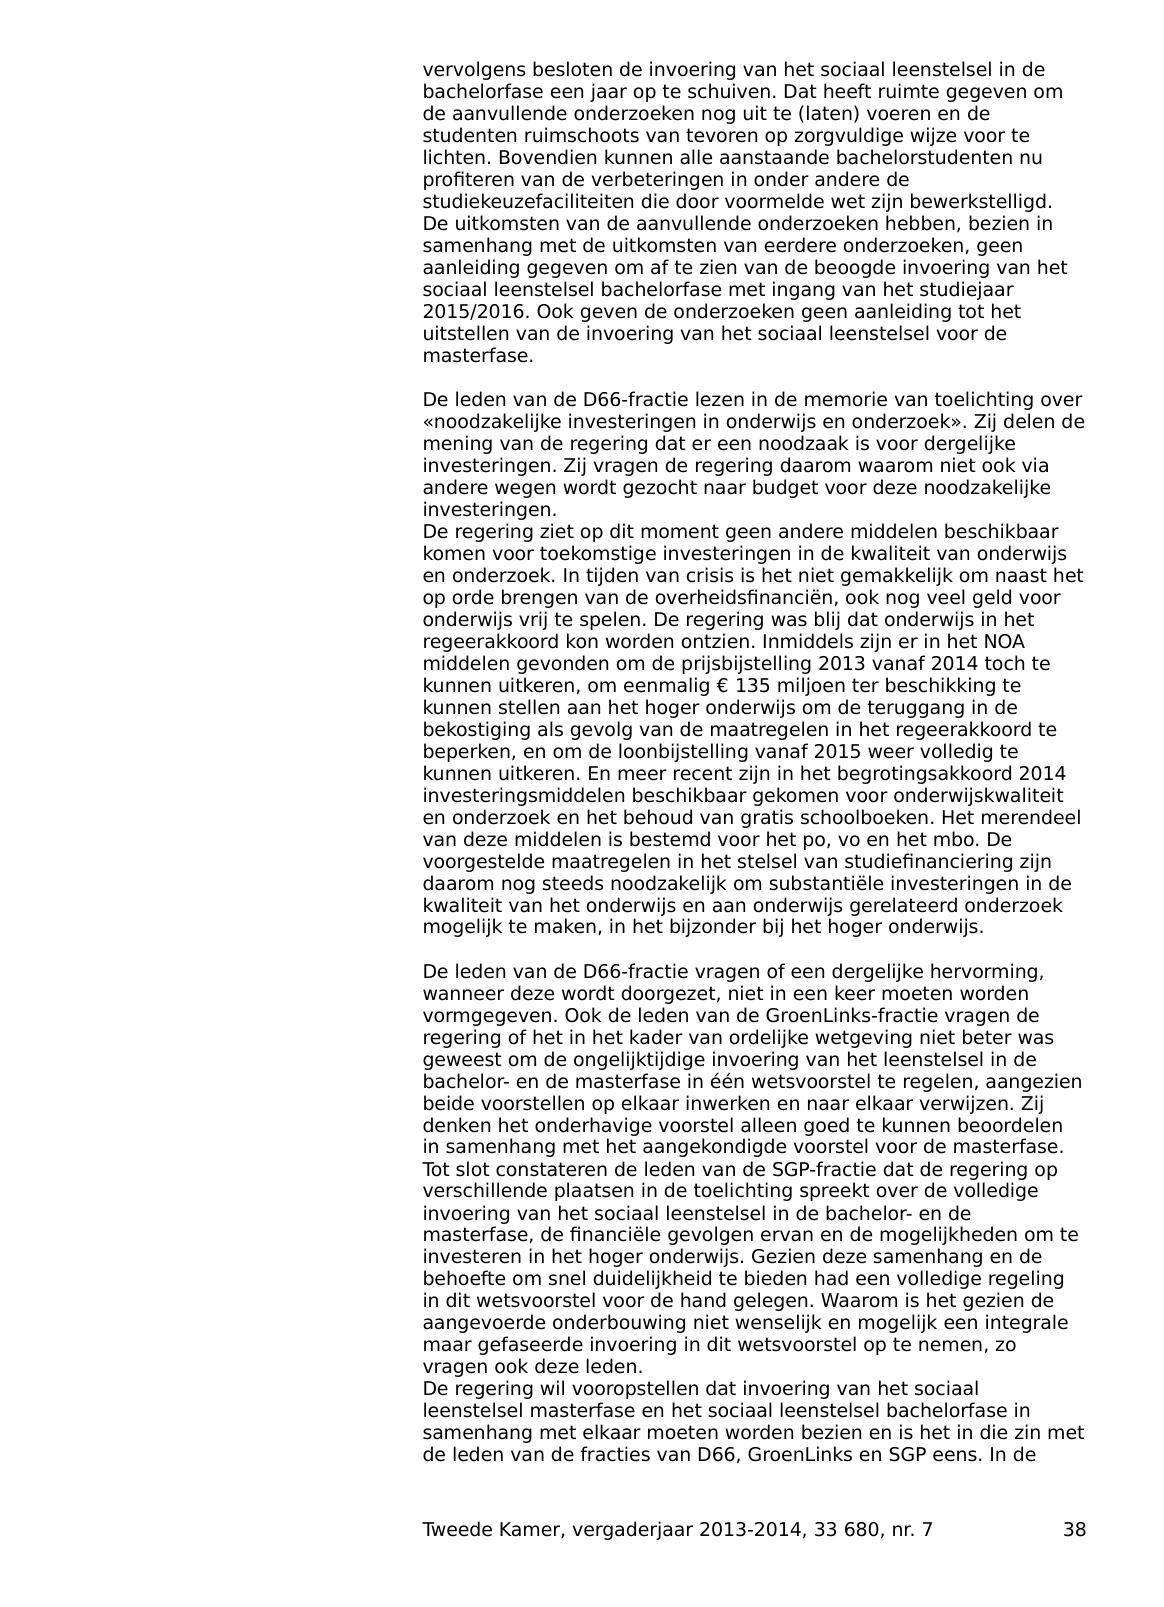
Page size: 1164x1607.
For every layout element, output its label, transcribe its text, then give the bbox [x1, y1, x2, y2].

text De leden van de D66-fractie lezen in de memorie van toelichting over «noodzakelijke investeringen in onderwijs en onderzoek». Zij delen de mening van de regering dat er een noodzaak is voor dergelijke investeringen. Zij vragen de regering daarom waarom niet ook via andere wegen wordt gezocht naar budget voor deze noodzakelijke investeringen. [422, 389, 1087, 521]
text De uitkomsten van de aanvullende onderzoeken hebben, bezien in samenhang met de uitkomsten van eerdere onderzoeken, geen aanleiding gegeven om af te zien van de beoogde invoering van het sociaal leenstelsel bachelorfase met ingang van het studiejaar 2015/2016. Ook geven de onderzoeken geen aanleiding tot het uitstellen van de invoering van het sociaal leenstelsel voor de masterfase. [422, 213, 1087, 367]
text De regering wil vooropstellen dat invoering van het sociaal leenstelsel masterfase en het sociaal leenstelsel bachelorfase in samenhang met elkaar moeten worden bezien en is het in die zin met de leden van de fracties van D66, GroenLinks en SGP eens. In de [422, 1378, 1087, 1466]
text De leden van de D66-fractie vragen of een dergelijke hervorming, wanneer deze wordt doorgezet, niet in een keer moeten worden vormgegeven. Ook de leden van de GroenLinks-fractie vragen de regering of het in het kader van ordelijke wetgeving niet beter was geweest om de ongelijktijdige invoering van het leenstelsel in de bachelor- en de masterfase in één wetsvoorstel te regelen, aangezien beide voorstellen op elkaar inwerken en naar elkaar verwijzen. Zij denken het onderhavige voorstel alleen goed te kunnen beoordelen in samenhang met het aangekondigde voorstel voor de masterfase. Tot slot constateren de leden van de SGP-fractie dat de regering op verschillende plaatsen in de toelichting spreekt over de volledige invoering van het sociaal leenstelsel in de bachelor- en de masterfase, de financiële gevolgen ervan en de mogelijkheden om te investeren in het hoger onderwijs. Gezien deze samenhang en de behoefte om snel duidelijkheid te bieden had een volledige regeling in dit wetsvoorstel voor de hand gelegen. Waarom is het gezien de aangevoerde onderbouwing niet wenselijk en mogelijk een integrale maar gefaseerde invoering in dit wetsvoorstel op te nemen, zo vragen ook deze leden. [422, 961, 1087, 1378]
text De regering ziet op dit moment geen andere middelen beschikbaar komen voor toekomstige investeringen in de kwaliteit van onderwijs en onderzoek. In tijden van crisis is het niet gemakkelijk om naast het op orde brengen van de overheidsfinanciën, ook nog veel geld voor onderwijs vrij te spelen. De regering was blij dat onderwijs in het regeerakkoord kon worden ontzien. Inmiddels zijn er in het NOA middelen gevonden om de prijsbijstelling 2013 vanaf 2014 toch te kunnen uitkeren, om eenmalig € 135 miljoen ter beschikking te kunnen stellen aan het hoger onderwijs om de teruggang in de bekostiging als gevolg van de maatregelen in het regeerakkoord te beperken, en om de loonbijstelling vanaf 2015 weer volledig te kunnen uitkeren. En meer recent zijn in het begrotingsakkoord 2014 investeringsmiddelen beschikbaar gekomen voor onderwijskwaliteit en onderzoek en het behoud van gratis schoolboeken. Het merendeel van deze middelen is bestemd voor het po, vo en het mbo. De voorgestelde maatregelen in het stelsel van studiefinanciering zijn daarom nog steeds noodzakelijk om substantiële investeringen in de kwaliteit van het onderwijs en aan onderwijs gerelateerd onderzoek mogelijk te maken, in het bijzonder bij het hoger onderwijs. [422, 521, 1087, 938]
text vervolgens besloten de invoering van het sociaal leenstelsel in de bachelorfase een jaar op te schuiven. Dat heeft ruimte gegeven om de aanvullende onderzoeken nog uit te (laten) voeren en de studenten ruimschoots van tevoren op zorgvuldige wijze voor te lichten. Bovendien kunnen alle aanstaande bachelorstudenten nu profiteren van de verbeteringen in onder andere de studiekeuzefaciliteiten die door voormelde wet zijn bewerkstelligd. [422, 59, 1087, 213]
